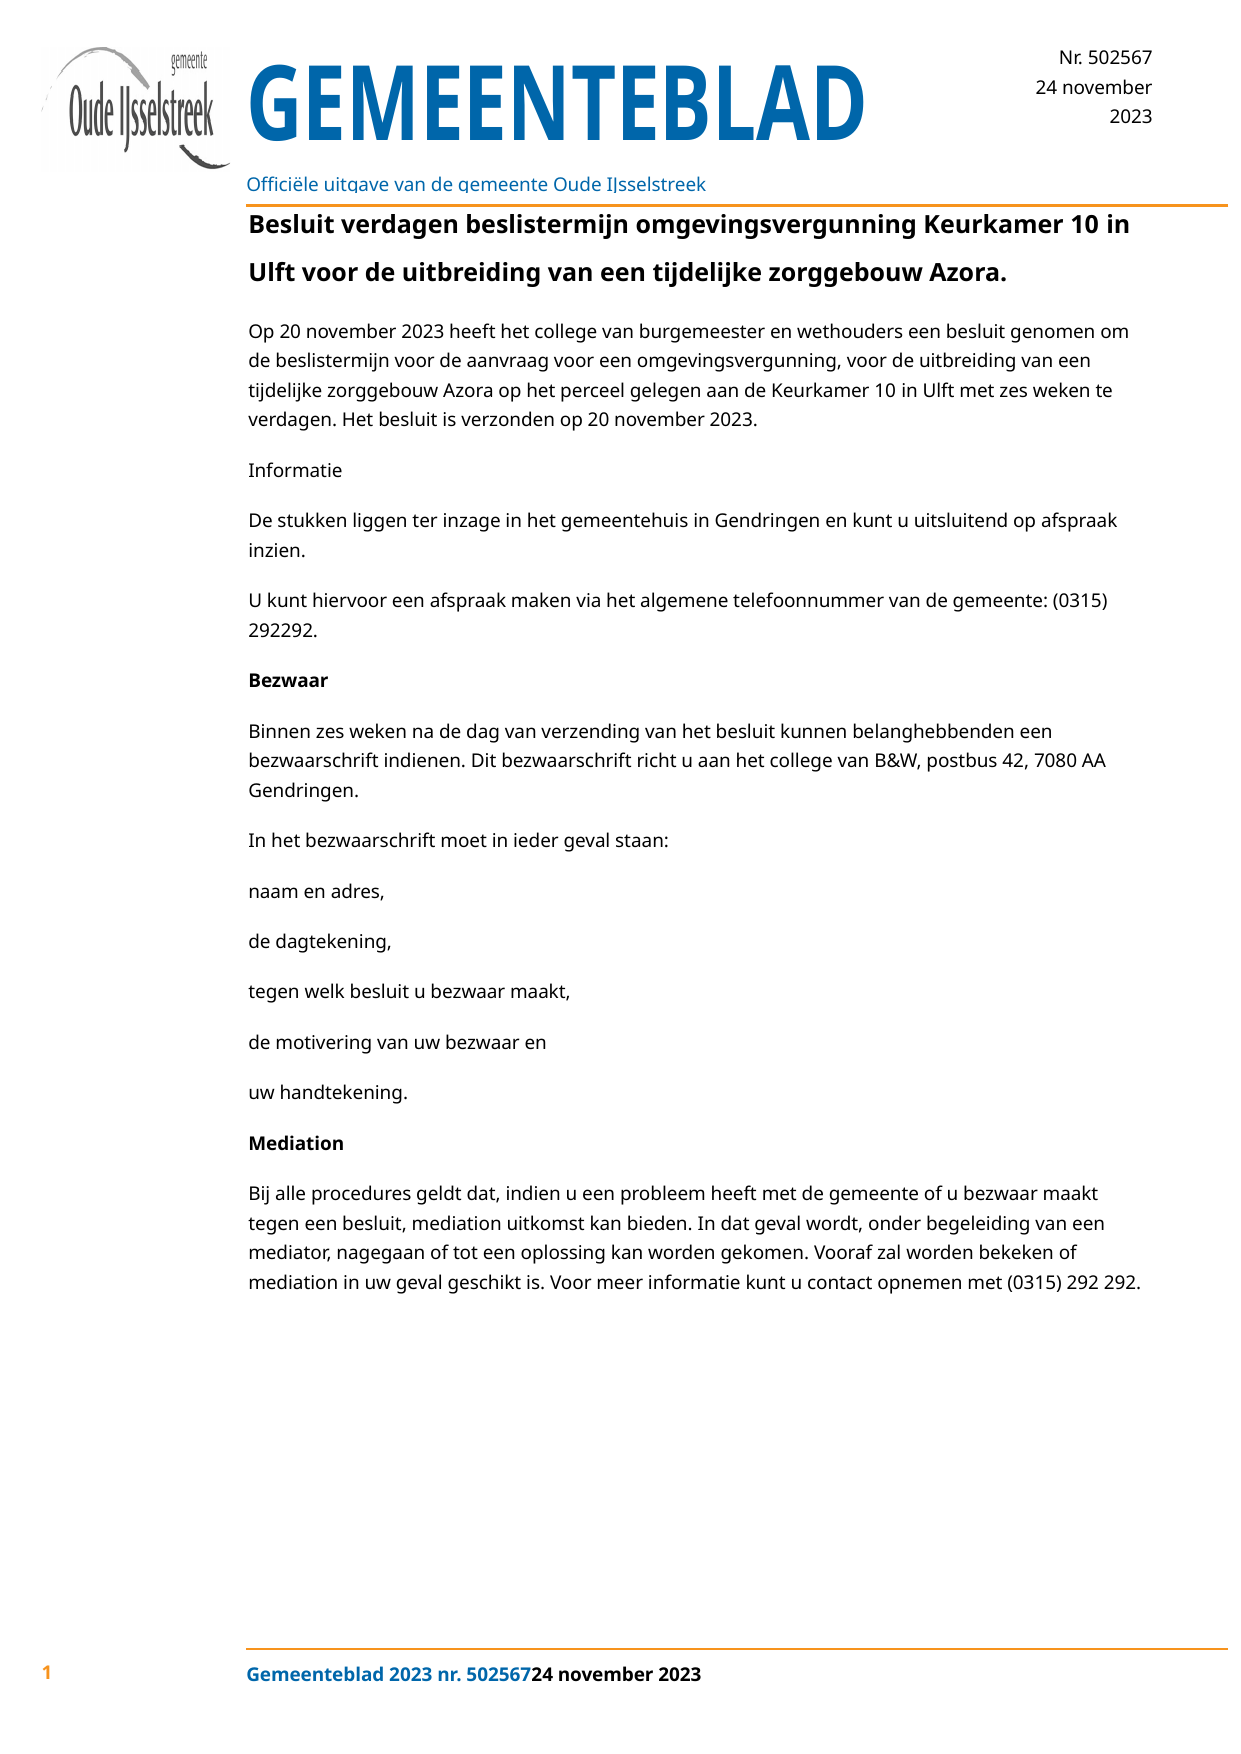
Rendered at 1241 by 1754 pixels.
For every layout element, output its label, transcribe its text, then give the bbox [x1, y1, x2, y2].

text Besluit verdagen beslistermijn omgevingsvergunning Keurkamer 10 in Ulft voor de uitbreiding van een tijdelijke zorggebouw Azora. [248, 207, 1152, 288]
text Op 20 november 2023 heeft het college van burgemeester en wethouders een besluit genomen om de beslistermijn voor de aanvraag voor een omgevingsvergunning, voor de uitbreiding van een tijdelijke zorggebouw Azora op het perceel gelegen aan de Keurkamer 10 in Ulft met zes weken te verdagen. Het besluit is verzonden op 20 november 2023. [248, 318, 1152, 432]
text naam en adres, [248, 878, 1152, 904]
text Informatie [248, 457, 1152, 483]
text de motivering van uw bezwaar en [248, 1029, 1152, 1055]
text Bij alle procedures geldt dat, indien u een probleem heeft met de gemeente of u bezwaar maakt tegen een besluit, mediation uitkomst kan bieden. In dat geval wordt, onder begeleiding van een mediator, nagegaan of tot een oplossing kan worden gekomen. Vooraf zal worden bekeken of mediation in uw geval geschikt is. Voor meer informatie kunt u contact opnemen met (0315) 292 292. [248, 1180, 1152, 1295]
text Binnen zes weken na de dag van verzending van het besluit kunnen belanghebbenden een bezwaarschrift indienen. Dit bezwaarschrift richt u aan het college van B&W, postbus 42, 7080 AA Gendringen. [248, 718, 1152, 803]
picture [41, 47, 231, 172]
text tegen welk besluit u bezwaar maakt, [248, 979, 1152, 1004]
text Mediation [248, 1130, 1152, 1156]
text U kunt hiervoor een afspraak maken via het algemene telefoonnummer van de gemeente: (0315) 292292. [248, 587, 1152, 643]
text uw handtekening. [248, 1079, 1152, 1105]
text De stukken liggen ter inzage in het gemeentehuis in Gendringen en kunt u uitsluitend op afspraak inzien. [248, 507, 1152, 563]
text de dagtekening, [248, 928, 1152, 954]
text Bezwaar [248, 667, 1152, 693]
text In het bezwaarschrift moet in ieder geval staan: [248, 827, 1152, 853]
